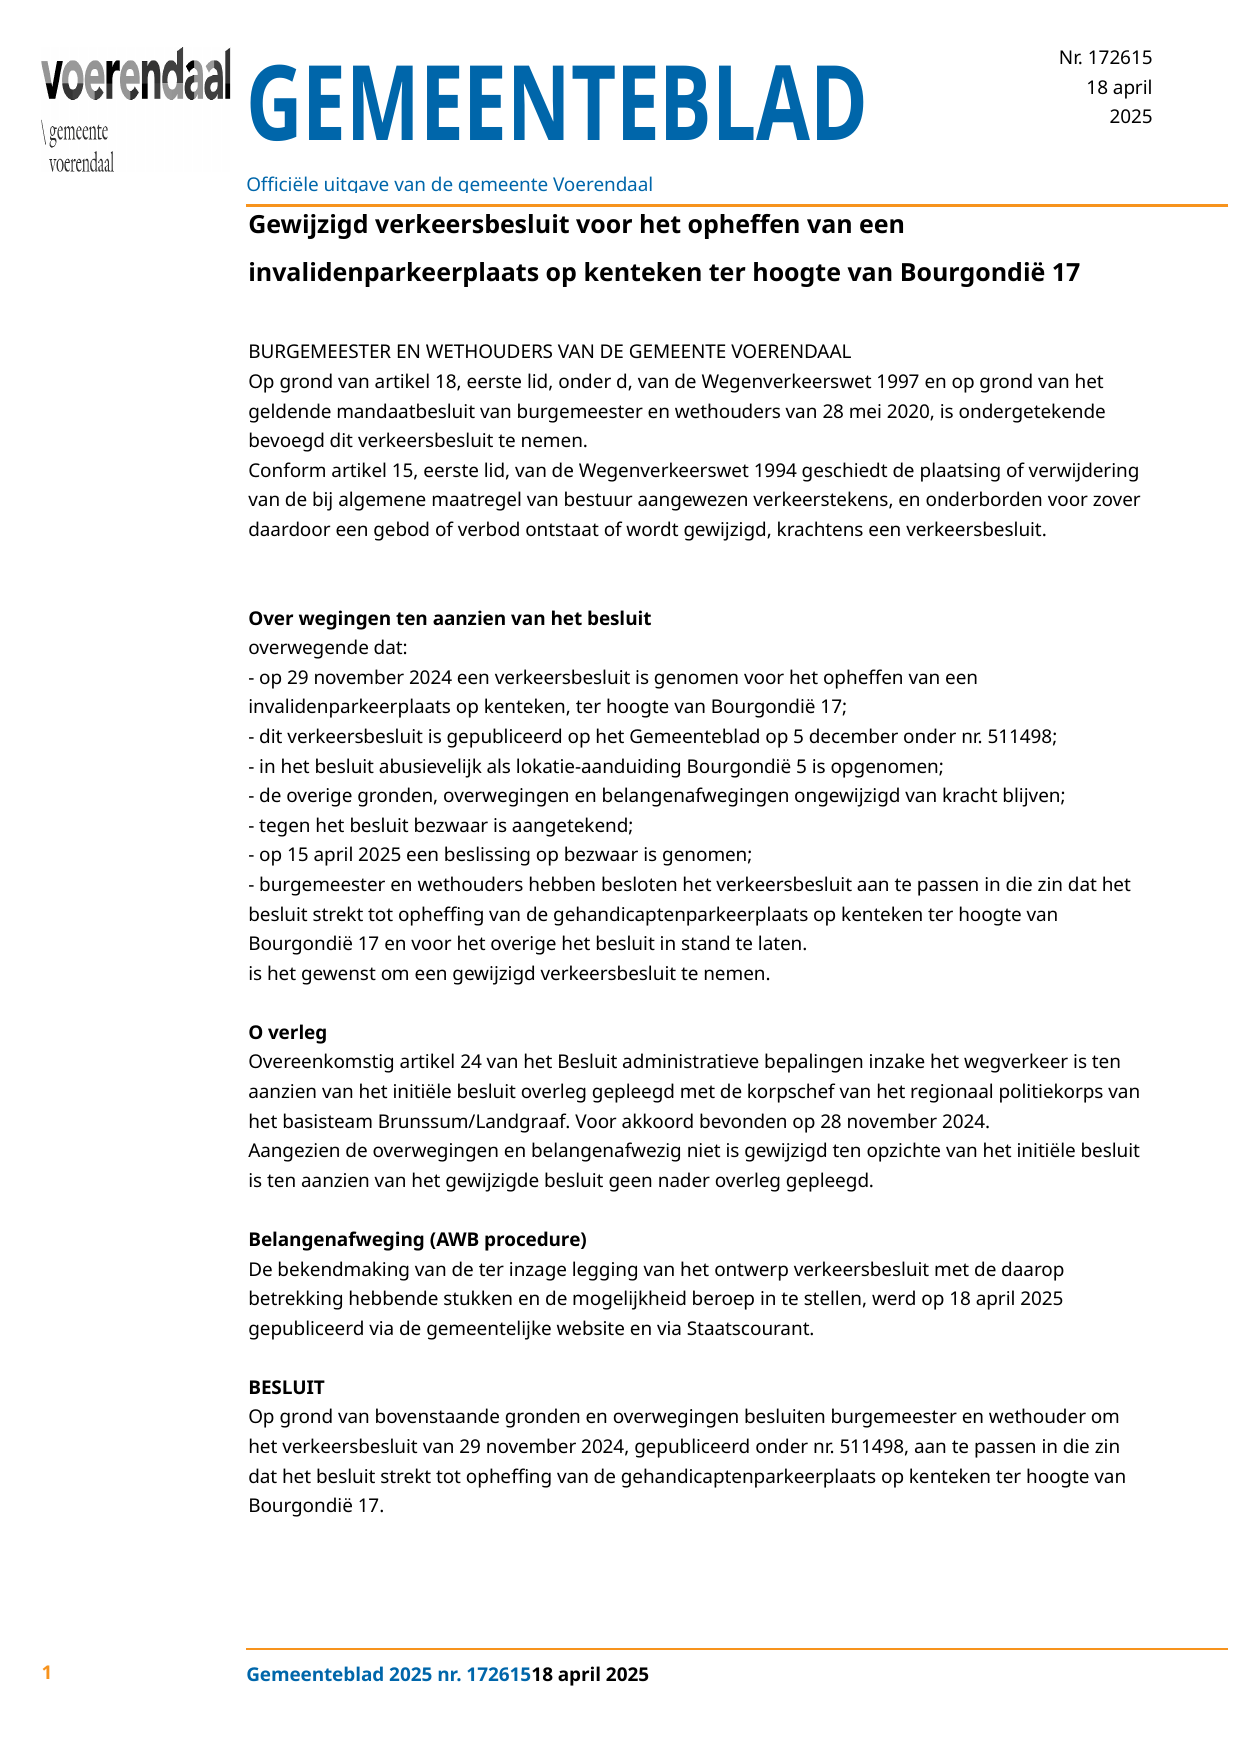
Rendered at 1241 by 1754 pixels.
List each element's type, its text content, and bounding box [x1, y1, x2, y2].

text BURGEMEESTER EN WETHOUDERS VAN DE GEMEENTE VOERENDAAL [248, 339, 1152, 364]
text Over wegingen ten aanzien van het besluit [248, 605, 1152, 631]
text - tegen het besluit bezwaar is aangetekend; [248, 812, 1152, 838]
text Conform artikel 15, eerste lid, van de Wegenverkeerswet 1994 geschiedt de plaatsing of verwijdering van de bij algemene maatregel van bestuur aangewezen verkeerstekens, en onderborden voor zover daardoor een gebod of verbod ontstaat of wordt gewijzigd, krachtens een verkeersbesluit. [248, 457, 1152, 542]
text overwegende dat: [248, 634, 1152, 660]
text Op grond van bovenstaande gronden en overwegingen besluiten burgemeester en wethouder om het verkeersbesluit van 29 november 2024, gepubliceerd onder nr. 511498, aan te passen in die zin dat het besluit strekt tot opheffing van de gehandicaptenparkeerplaats op kenteken ter hoogte van Bourgondië 17. [248, 1404, 1152, 1518]
text - op 29 november 2024 een verkeersbesluit is genomen voor het opheffen van een invalidenparkeerplaats op kenteken, ter hoogte van Bourgondië 17; [248, 664, 1152, 719]
text BESLUIT [248, 1374, 1152, 1400]
text Aangezien de overwegingen en belangenafwezig niet is gewijzigd ten opzichte van het initiële besluit is ten aanzien van het gewijzigde besluit geen nader overleg gepleegd. [248, 1137, 1152, 1193]
text Overeenkomstig artikel 24 van het Besluit administratieve bepalingen inzake het wegverkeer is ten aanzien van het initiële besluit overleg gepleegd met de korpschef van het regionaal politiekorps van het basisteam Brunssum/Landgraaf. Voor akkoord bevonden op 28 november 2024. [248, 1049, 1152, 1133]
text - in het besluit abusievelijk als lokatie-aanduiding Bourgondië 5 is opgenomen; [248, 753, 1152, 778]
text - dit verkeersbesluit is gepubliceerd op het Gemeenteblad op 5 december onder nr. 511498; [248, 723, 1152, 749]
text O verleg [248, 1019, 1152, 1045]
text is het gewenst om een gewijzigd verkeersbesluit te nemen. [248, 960, 1152, 986]
text Gewijzigd verkeersbesluit voor het opheffen van een invalidenparkeerplaats op kenteken ter hoogte van Bourgondië 17 [248, 207, 1152, 288]
text - de overige gronden, overwegingen en belangenafwegingen ongewijzigd van kracht blijven; [248, 782, 1152, 808]
text Belangenafweging (AWB procedure) [248, 1226, 1152, 1252]
text - burgemeester en wethouders hebben besloten het verkeersbesluit aan te passen in die zin dat het besluit strekt tot opheffing van de gehandicaptenparkeerplaats op kenteken ter hoogte van Bourgondië 17 en voor het overige het besluit in stand te laten. [248, 871, 1152, 956]
text Op grond van artikel 18, eerste lid, onder d, van de Wegenverkeerswet 1997 en op grond van het geldende mandaatbesluit van burgemeester en wethouders van 28 mei 2020, is ondergetekende bevoegd dit verkeersbesluit te nemen. [248, 368, 1152, 453]
text De bekendmaking van de ter inzage legging van het ontwerp verkeersbesluit met de daarop betrekking hebbende stukken en de mogelijkheid beroep in te stellen, werd op 18 april 2025 gepubliceerd via de gemeentelijke website en via Staatscourant. [248, 1256, 1152, 1341]
picture [41, 47, 231, 172]
text - op 15 april 2025 een beslissing op bezwaar is genomen; [248, 842, 1152, 867]
